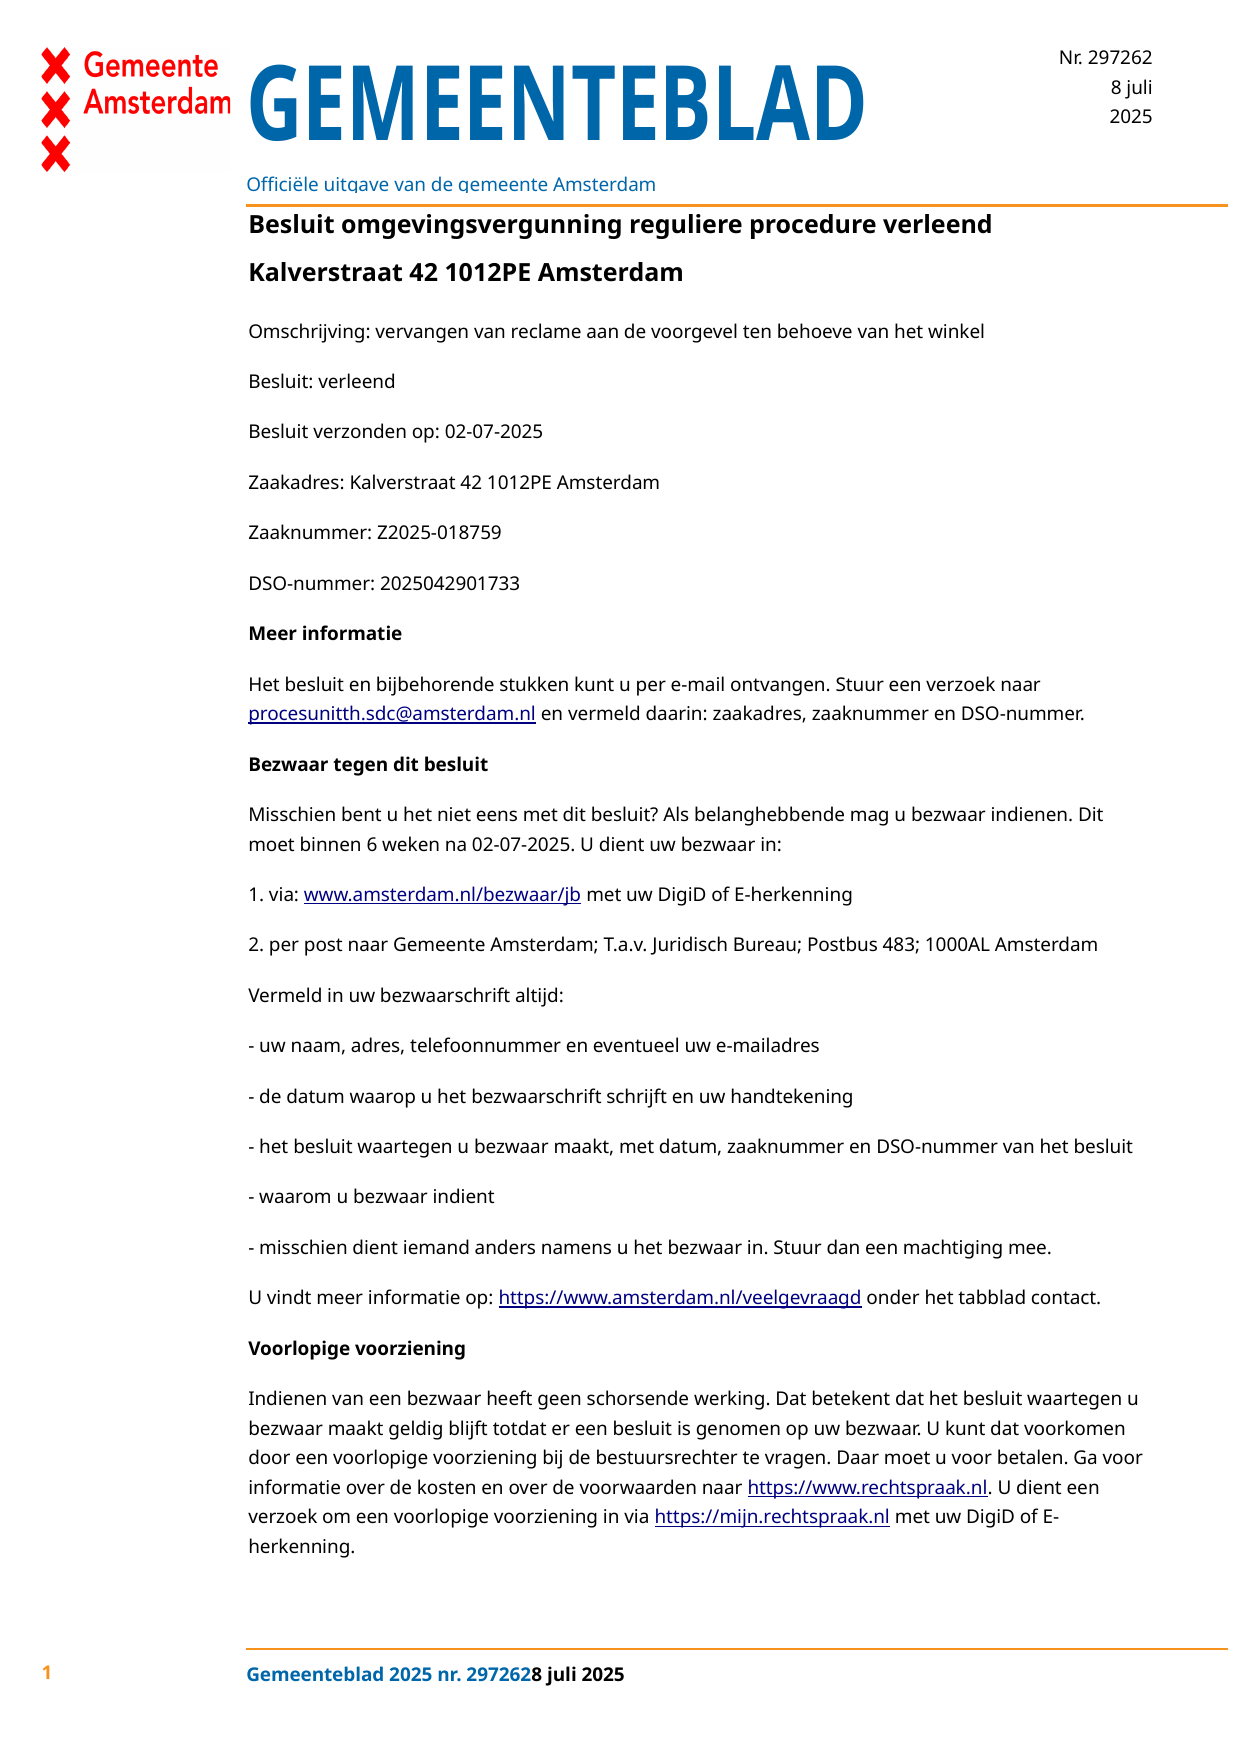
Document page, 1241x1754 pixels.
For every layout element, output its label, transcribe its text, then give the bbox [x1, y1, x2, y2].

text - de datum waarop u het bezwaarschrift schrijft en uw handtekening [248, 1083, 1152, 1109]
text U vindt meer informatie op: https://www.amsterdam.nl/veelgevraagd onder het tabblad contact. [248, 1284, 1152, 1310]
text Vermeld in uw bezwaarschrift altijd: [248, 982, 1152, 1008]
text Voorlopige voorziening [248, 1335, 1152, 1361]
text Indienen van een bezwaar heeft geen schorsende werking. Dat betekent dat het besluit waartegen u bezwaar maakt geldig blijft totdat er een besluit is genomen op uw bezwaar. U kunt dat voorkomen door een voorlopige voorziening bij de bestuursrechter te vragen. Daar moet u voor betalen. Ga voor informatie over de kosten en over de voorwaarden naar https://www.rechtspraak.nl. U dient een verzoek om een voorlopige voorziening in via https://mijn.rechtspraak.nl met uw DigiD of E-herkenning. [248, 1385, 1152, 1559]
text Omschrijving: vervangen van reclame aan de voorgevel ten behoeve van het winkel [248, 318, 1152, 344]
text Besluit verzonden op: 02-07-2025 [248, 419, 1152, 444]
text Zaaknummer: Z2025-018759 [248, 519, 1152, 545]
text - uw naam, adres, telefoonnummer en eventueel uw e-mailadres [248, 1032, 1152, 1058]
text Besluit: verleend [248, 368, 1152, 394]
text - misschien dient iemand anders namens u het bezwaar in. Stuur dan een machtiging mee. [248, 1234, 1152, 1260]
text Bezwaar tegen dit besluit [248, 751, 1152, 777]
text Het besluit en bijbehorende stukken kunt u per e-mail ontvangen. Stuur een verzoek naar procesunitth.sdc@amsterdam.nl en vermeld daarin: zaakadres, zaaknummer en DSO-nummer. [248, 671, 1152, 726]
text 2. per post naar Gemeente Amsterdam; T.a.v. Juridisch Bureau; Postbus 483; 1000AL Amsterdam [248, 932, 1152, 957]
text - waarom u bezwaar indient [248, 1184, 1152, 1209]
picture [41, 47, 231, 172]
text - het besluit waartegen u bezwaar maakt, met datum, zaaknummer en DSO-nummer van het besluit [248, 1133, 1152, 1159]
text Besluit omgevingsvergunning reguliere procedure verleend Kalverstraat 42 1012PE Amsterdam [248, 207, 1152, 288]
text Misschien bent u het niet eens met dit besluit? Als belanghebbende mag u bezwaar indienen. Dit moet binnen 6 weken na 02-07-2025. U dient uw bezwaar in: [248, 801, 1152, 857]
text Meer informatie [248, 620, 1152, 646]
text DSO-nummer: 2025042901733 [248, 570, 1152, 596]
text 1. via: www.amsterdam.nl/bezwaar/jb met uw DigiD of E-herkenning [248, 881, 1152, 907]
text Zaakadres: Kalverstraat 42 1012PE Amsterdam [248, 469, 1152, 495]
